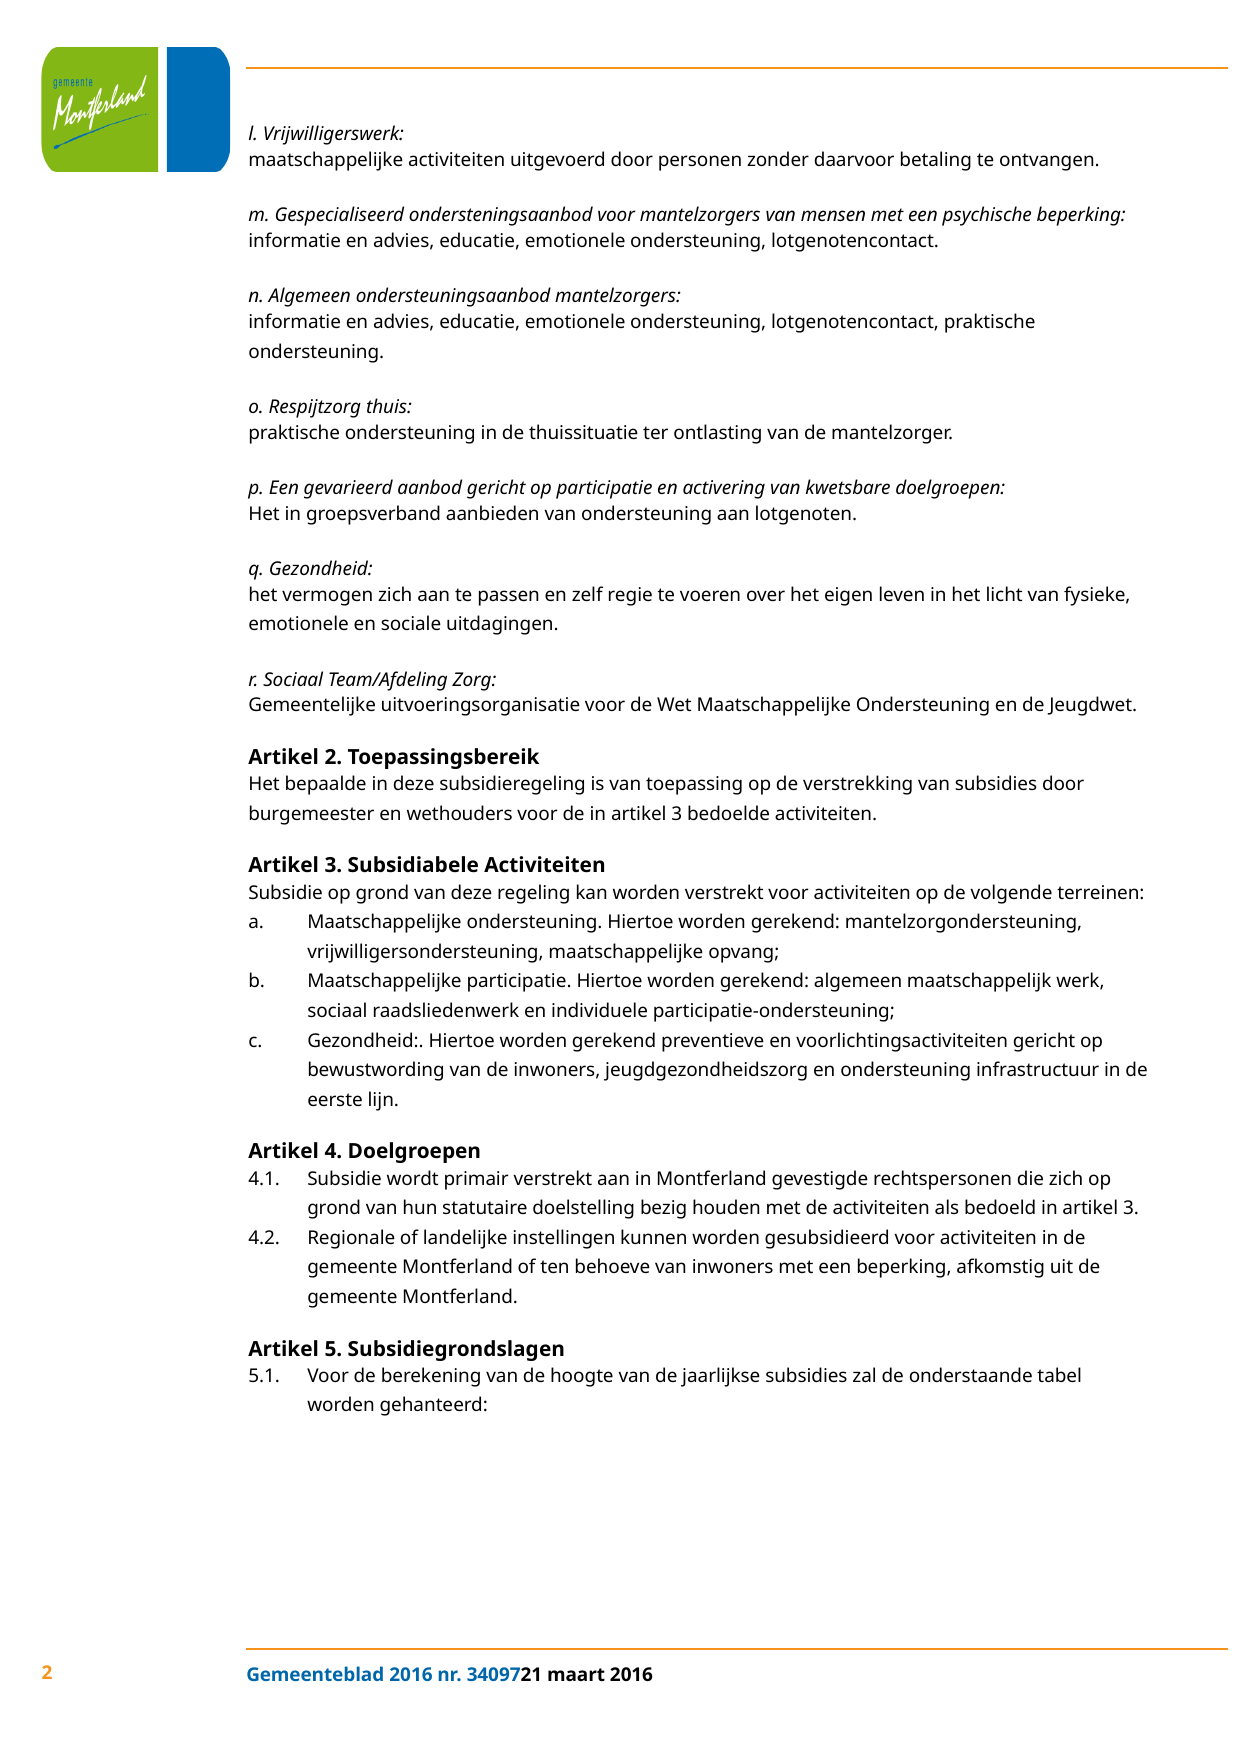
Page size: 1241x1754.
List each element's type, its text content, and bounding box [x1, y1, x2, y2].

list Maatschappelijke participatie. Hiertoe worden gerekend: algemeen maatschappelijk werk, sociaal raadsliedenwerk en individuele participatie-ondersteuning; [248, 968, 1152, 1023]
text informatie en advies, educatie, emotionele ondersteuning, lotgenotencontact. [248, 227, 1152, 253]
text o. Respijtzorg thuis: [248, 393, 1152, 419]
text m. Gespecialiseerd ondersteningsaanbod voor mantelzorgers van mensen met een psychische beperking: [248, 202, 1152, 227]
text Het bepaalde in deze subsidieregeling is van toepassing op de verstrekking van subsidies door burgemeester en wethouders voor de in artikel 3 bedoelde activiteiten. [248, 771, 1152, 826]
text q. Gezondheid: [248, 555, 1152, 581]
text p. Een gevarieerd aanbod gericht op participatie en activering van kwetsbare doelgroepen: [248, 474, 1152, 500]
list Gezondheid:. Hiertoe worden gerekend preventieve en voorlichtingsactiviteiten gericht op bewustwording van de inwoners, jeugdgezondheidszorg en ondersteuning infrastructuur in de eerste lijn. [248, 1027, 1152, 1112]
text Gemeentelijke uitvoeringsorganisatie voor de Wet Maatschappelijke Ondersteuning en de Jeugdwet. [248, 692, 1152, 717]
list Maatschappelijke ondersteuning. Hiertoe worden gerekend: mantelzorgondersteuning, vrijwilligersondersteuning, maatschappelijke opvang; [248, 908, 1152, 964]
text Artikel 3. Subsidiabele Activiteiten [248, 851, 1152, 879]
text praktische ondersteuning in de thuissituatie ter ontlasting van de mantelzorger. [248, 419, 1152, 445]
text Artikel 5. Subsidiegrondslagen [248, 1334, 1152, 1362]
picture [41, 47, 231, 172]
text l. Vrijwilligerswerk: [248, 121, 1152, 146]
text r. Sociaal Team/Afdeling Zorg: [248, 666, 1152, 692]
text Artikel 4. Doelgroepen [248, 1136, 1152, 1165]
text maatschappelijke activiteiten uitgevoerd door personen zonder daarvoor betaling te ontvangen. [248, 146, 1152, 172]
text het vermogen zich aan te passen en zelf regie te voeren over het eigen leven in het licht van fysieke, emotionele en sociale uitdagingen. [248, 581, 1152, 636]
text Het in groepsverband aanbieden van ondersteuning aan lotgenoten. [248, 500, 1152, 526]
text n. Algemeen ondersteuningsaanbod mantelzorgers: [248, 283, 1152, 308]
text Artikel 2. Toepassingsbereik [248, 742, 1152, 771]
text informatie en advies, educatie, emotionele ondersteuning, lotgenotencontact, praktische ondersteuning. [248, 308, 1152, 364]
text Subsidie op grond van deze regeling kan worden verstrekt voor activiteiten op de volgende terreinen: [248, 879, 1152, 905]
list Regionale of landelijke instellingen kunnen worden gesubsidieerd voor activiteiten in de gemeente Montferland of ten behoeve van inwoners met een beperking, afkomstig uit de gemeente Montferland. [248, 1224, 1152, 1309]
list Subsidie wordt primair verstrekt aan in Montferland gevestigde rechtspersonen die zich op grond van hun statutaire doelstelling bezig houden met de activiteiten als bedoeld in artikel 3. [248, 1165, 1152, 1220]
list Voor de berekening van de hoogte van de jaarlijkse subsidies zal de onderstaande tabel worden gehanteerd: [248, 1362, 1152, 1417]
